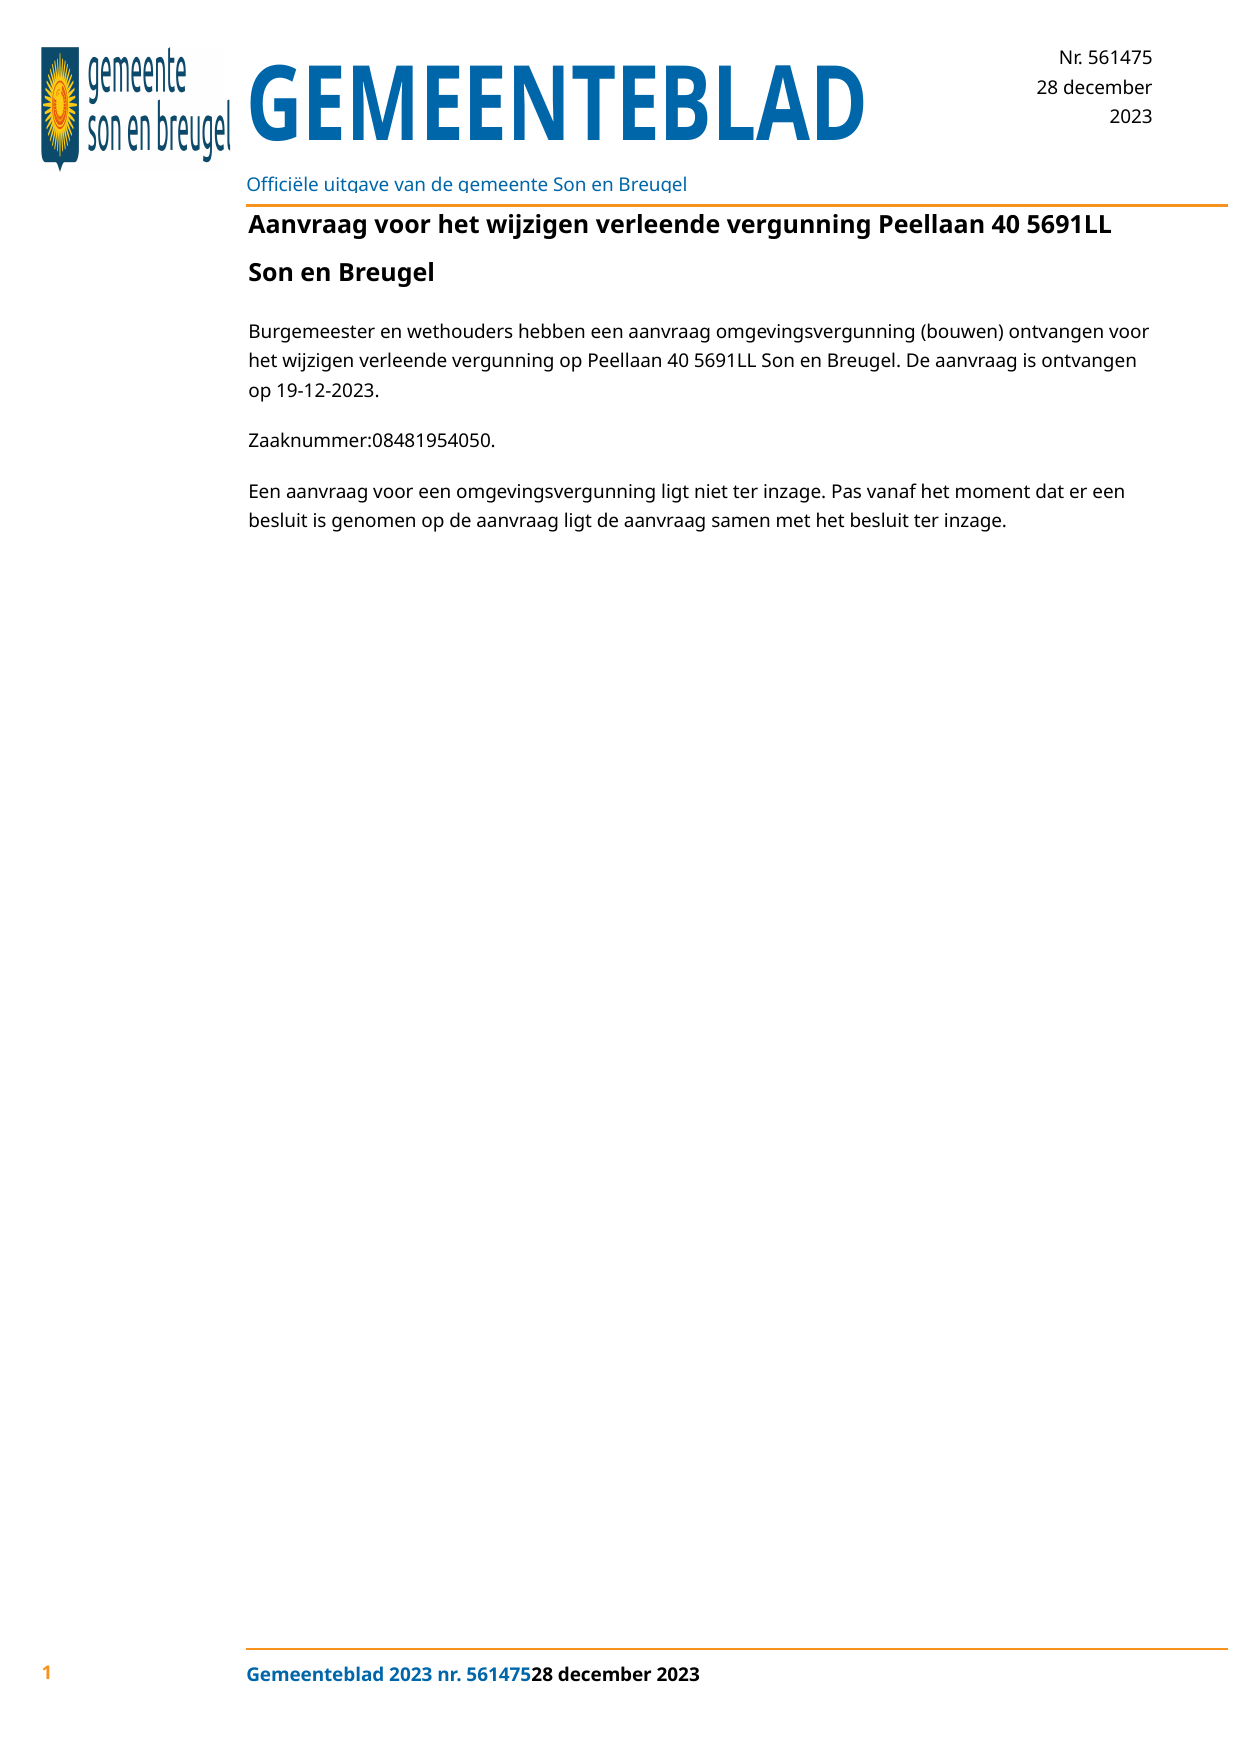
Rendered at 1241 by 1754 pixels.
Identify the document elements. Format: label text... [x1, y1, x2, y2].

text Aanvraag voor het wijzigen verleende vergunning Peellaan 40 5691LL Son en Breugel [248, 207, 1152, 288]
text Burgemeester en wethouders hebben een aanvraag omgevingsvergunning (bouwen) ontvangen voor het wijzigen verleende vergunning op Peellaan 40 5691LL Son en Breugel. De aanvraag is ontvangen op 19-12-2023. [248, 318, 1152, 403]
text Zaaknummer:08481954050. [248, 427, 1152, 453]
text Een aanvraag voor een omgevingsvergunning ligt niet ter inzage. Pas vanaf het moment dat er een besluit is genomen op de aanvraag ligt de aanvraag samen met het besluit ter inzage. [248, 478, 1152, 533]
picture [41, 47, 231, 172]
